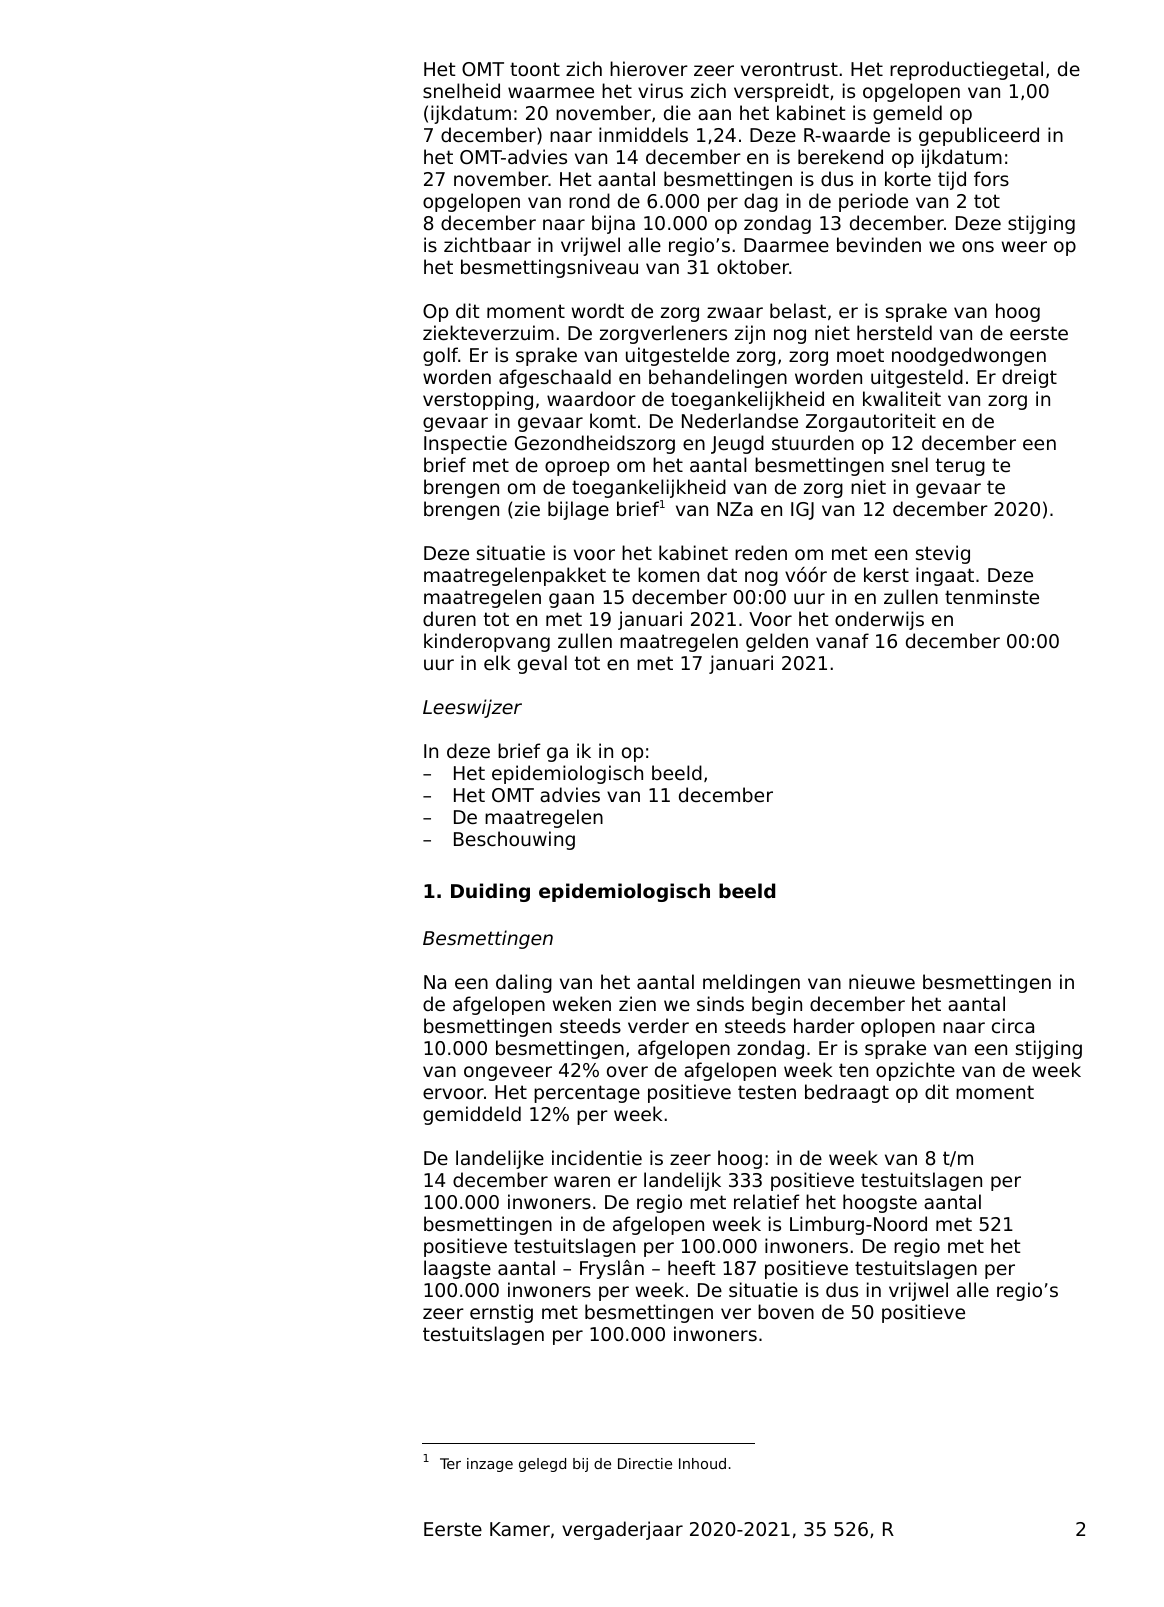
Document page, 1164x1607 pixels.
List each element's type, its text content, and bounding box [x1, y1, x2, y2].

text In deze brief ga ik in op: [422, 741, 1087, 763]
text De landelijke incidentie is zeer hoog: in de week van 8 t/m 14 december waren er landelijk 333 positieve testuitslagen per 100.000 inwoners. De regio met relatief het hoogste aantal besmettingen in de afgelopen week is Limburg-Noord met 521 positieve testuitslagen per 100.000 inwoners. De regio met het laagste aantal – Fryslân – heeft 187 positieve testuitslagen per 100.000 inwoners per week. De situatie is dus in vrijwel alle regio’s zeer ernstig met besmettingen ver boven de 50 positieve testuitslagen per 100.000 inwoners. [422, 1148, 1087, 1346]
subtitle Leeswijzer [422, 697, 1087, 719]
text Het OMT toont zich hierover zeer verontrust. Het reproductiegetal, de snelheid waarmee het virus zich verspreidt, is opgelopen van 1,00 (ijkdatum: 20 november, die aan het kabinet is gemeld op 7 december) naar inmiddels 1,24. Deze R-waarde is gepubliceerd in het OMT-advies van 14 december en is berekend op ijkdatum: 27 november. Het aantal besmettingen is dus in korte tijd fors opgelopen van rond de 6.000 per dag in de periode van 2 tot 8 december naar bijna 10.000 op zondag 13 december. Deze stijging is zichtbaar in vrijwel alle regio’s. Daarmee bevinden we ons weer op het besmettingsniveau van 31 oktober. [422, 59, 1087, 279]
text Op dit moment wordt de zorg zwaar belast, er is sprake van hoog ziekteverzuim. De zorgverleners zijn nog niet hersteld van de eerste golf. Er is sprake van uitgestelde zorg, zorg moet noodgedwongen worden afgeschaald en behandelingen worden uitgesteld. Er dreigt verstopping, waardoor de toegankelijkheid en kwaliteit van zorg in gevaar in gevaar komt. De Nederlandse Zorgautoriteit en de Inspectie Gezondheidszorg en Jeugd stuurden op 12 december een brief met de oproep om het aantal besmettingen snel terug te brengen om de toegankelijkheid van de zorg niet in gevaar te brengen (zie bijlage brief van NZa en IGJ van 12 december 2020). [422, 301, 1087, 521]
text Na een daling van het aantal meldingen van nieuwe besmettingen in de afgelopen weken zien we sinds begin december het aantal besmettingen steeds verder en steeds harder oplopen naar circa 10.000 besmettingen, afgelopen zondag. Er is sprake van een stijging van ongeveer 42% over de afgelopen week ten opzichte van de week ervoor. Het percentage positieve testen bedraagt op dit moment gemiddeld 12% per week. [422, 972, 1087, 1126]
text Ter inzage gelegd bij de Directie Inhoud. [422, 1452, 1087, 1474]
text – De maatregelen [422, 807, 1087, 829]
text – Het OMT advies van 11 december [422, 785, 1087, 807]
subtitle Besmettingen [422, 928, 1087, 950]
subtitle 1. Duiding epidemiologisch beeld [422, 881, 1087, 903]
text Deze situatie is voor het kabinet reden om met een stevig maatregelenpakket te komen dat nog vóór de kerst ingaat. Deze maatregelen gaan 15 december 00:00 uur in en zullen tenminste duren tot en met 19 januari 2021. Voor het onderwijs en kinderopvang zullen maatregelen gelden vanaf 16 december 00:00 uur in elk geval tot en met 17 januari 2021. [422, 543, 1087, 675]
text – Het epidemiologisch beeld, [422, 763, 1087, 785]
text – Beschouwing [422, 829, 1087, 851]
